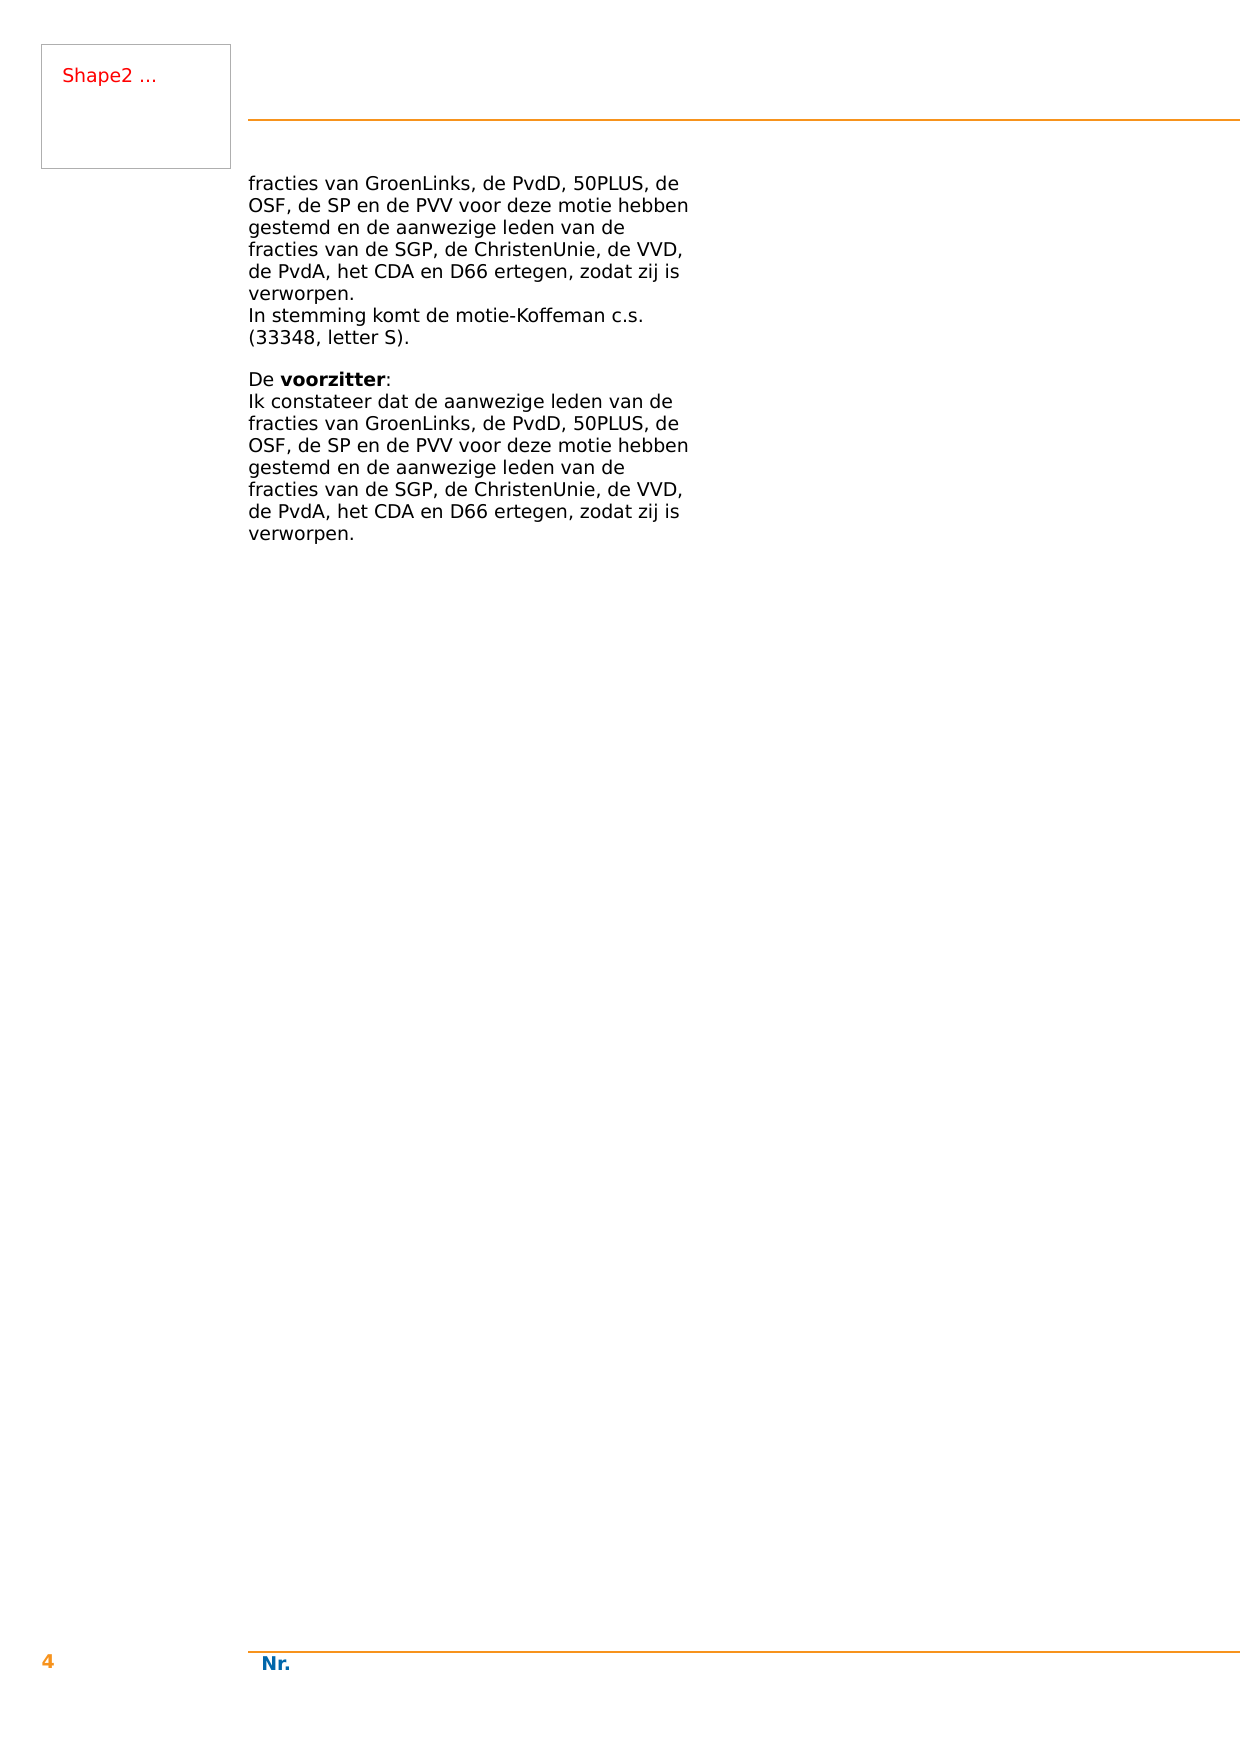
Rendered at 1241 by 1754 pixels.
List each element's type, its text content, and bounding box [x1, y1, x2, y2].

text De voorzitter: [248, 369, 691, 391]
text Ik constateer dat de aanwezige leden van de fracties van GroenLinks, de PvdD, 50PLUS, de OSF, de SP en de PVV voor deze motie hebben gestemd en de aanwezige leden van de fracties van de SGP, de ChristenUnie, de VVD, de PvdA, het CDA en D66 ertegen, zodat zij is verworpen. [248, 391, 691, 544]
text In stemming komt de motie-Koffeman c.s. (33348, letter S). [248, 305, 691, 349]
text fracties van GroenLinks, de PvdD, 50PLUS, de OSF, de SP en de PVV voor deze motie hebben gestemd en de aanwezige leden van de fracties van de SGP, de ChristenUnie, de VVD, de PvdA, het CDA en D66 ertegen, zodat zij is verworpen. [248, 173, 691, 305]
